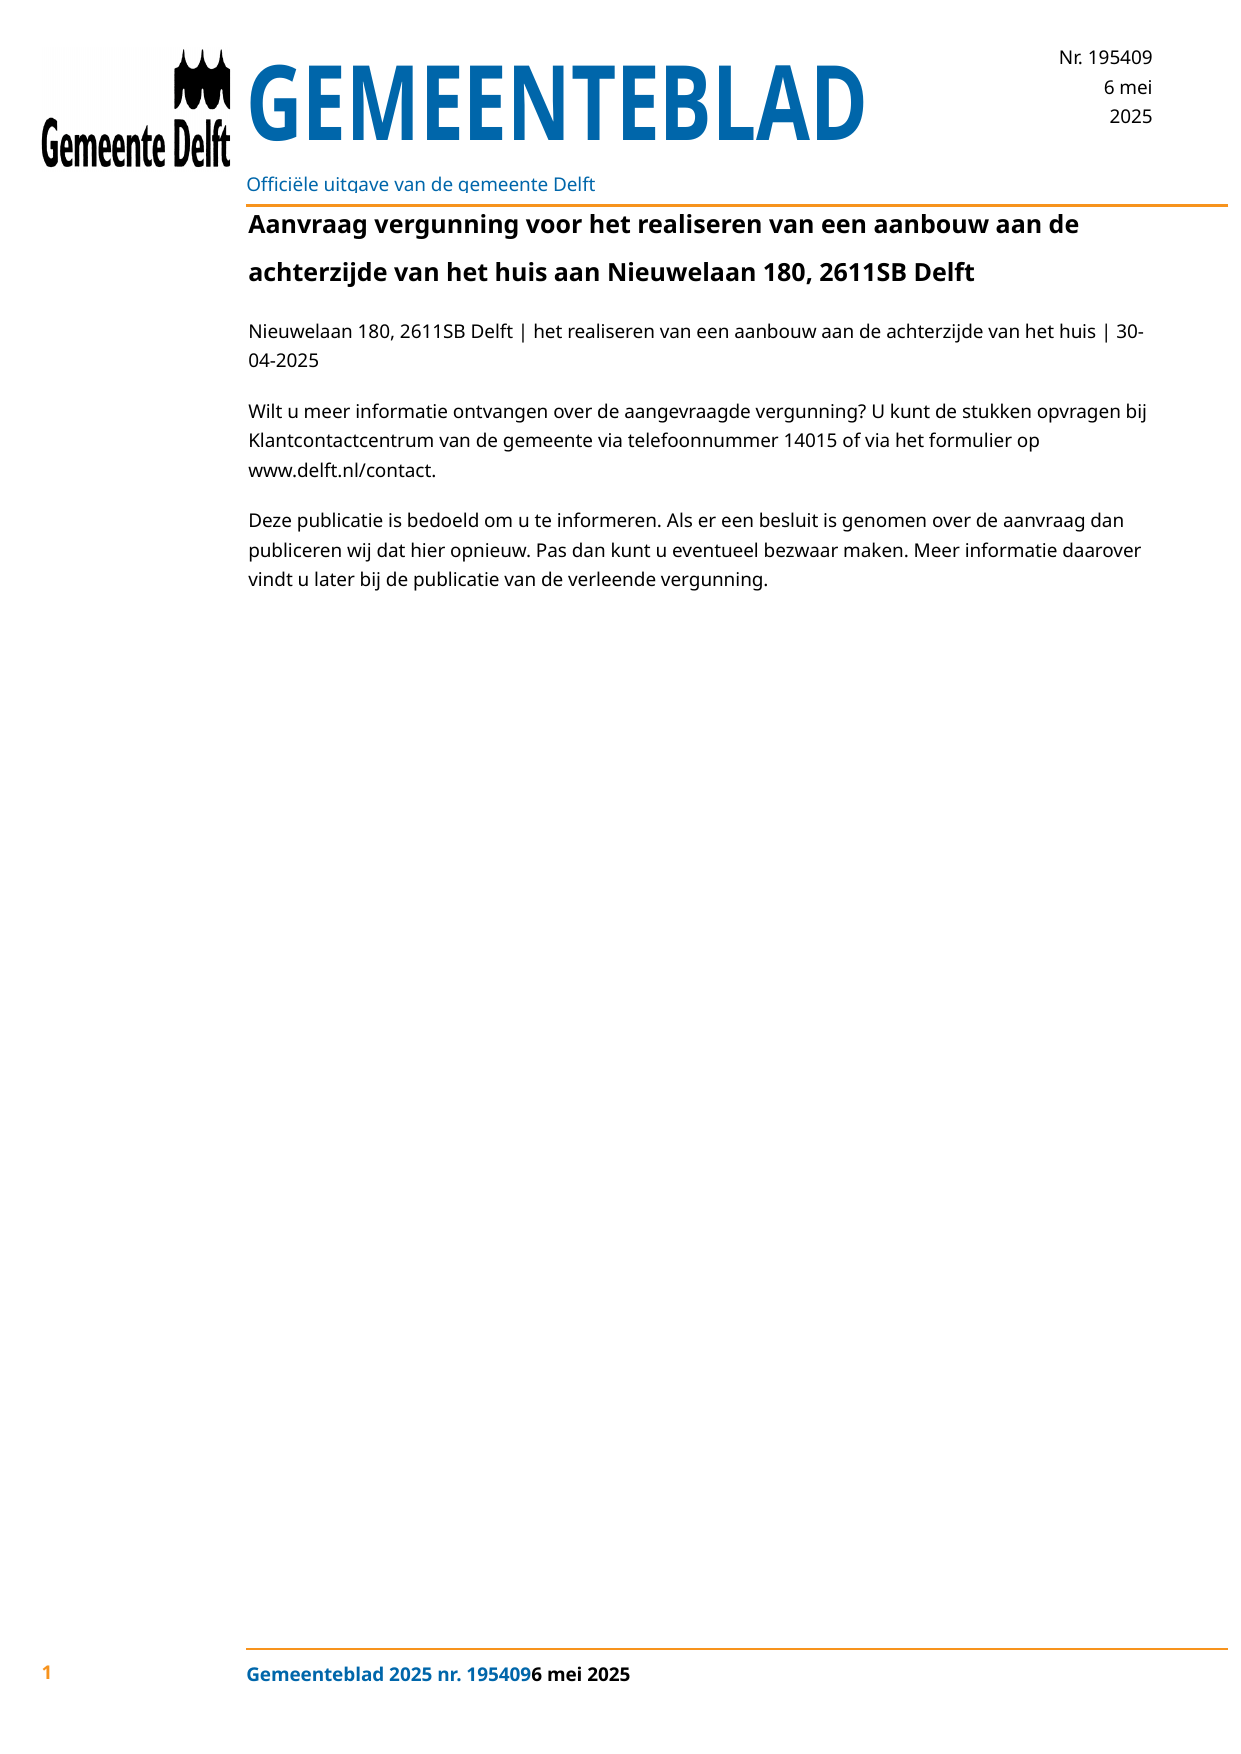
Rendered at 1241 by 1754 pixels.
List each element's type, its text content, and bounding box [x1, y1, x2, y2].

text Deze publicatie is bedoeld om u te informeren. Als er een besluit is genomen over de aanvraag dan publiceren wij dat hier opnieuw. Pas dan kunt u eventueel bezwaar maken. Meer informatie daarover vindt u later bij de publicatie van de verleende vergunning. [248, 507, 1152, 592]
text Wilt u meer informatie ontvangen over de aangevraagde vergunning? U kunt de stukken opvragen bij Klantcontactcentrum van de gemeente via telefoonnummer 14015 of via het formulier op www.delft.nl/contact. [248, 398, 1152, 483]
picture [41, 47, 231, 172]
text Nieuwelaan 180, 2611SB Delft | het realiseren van een aanbouw aan de achterzijde van het huis | 30-04-2025 [248, 318, 1152, 373]
text Aanvraag vergunning voor het realiseren van een aanbouw aan de achterzijde van het huis aan Nieuwelaan 180, 2611SB Delft [248, 207, 1152, 288]
